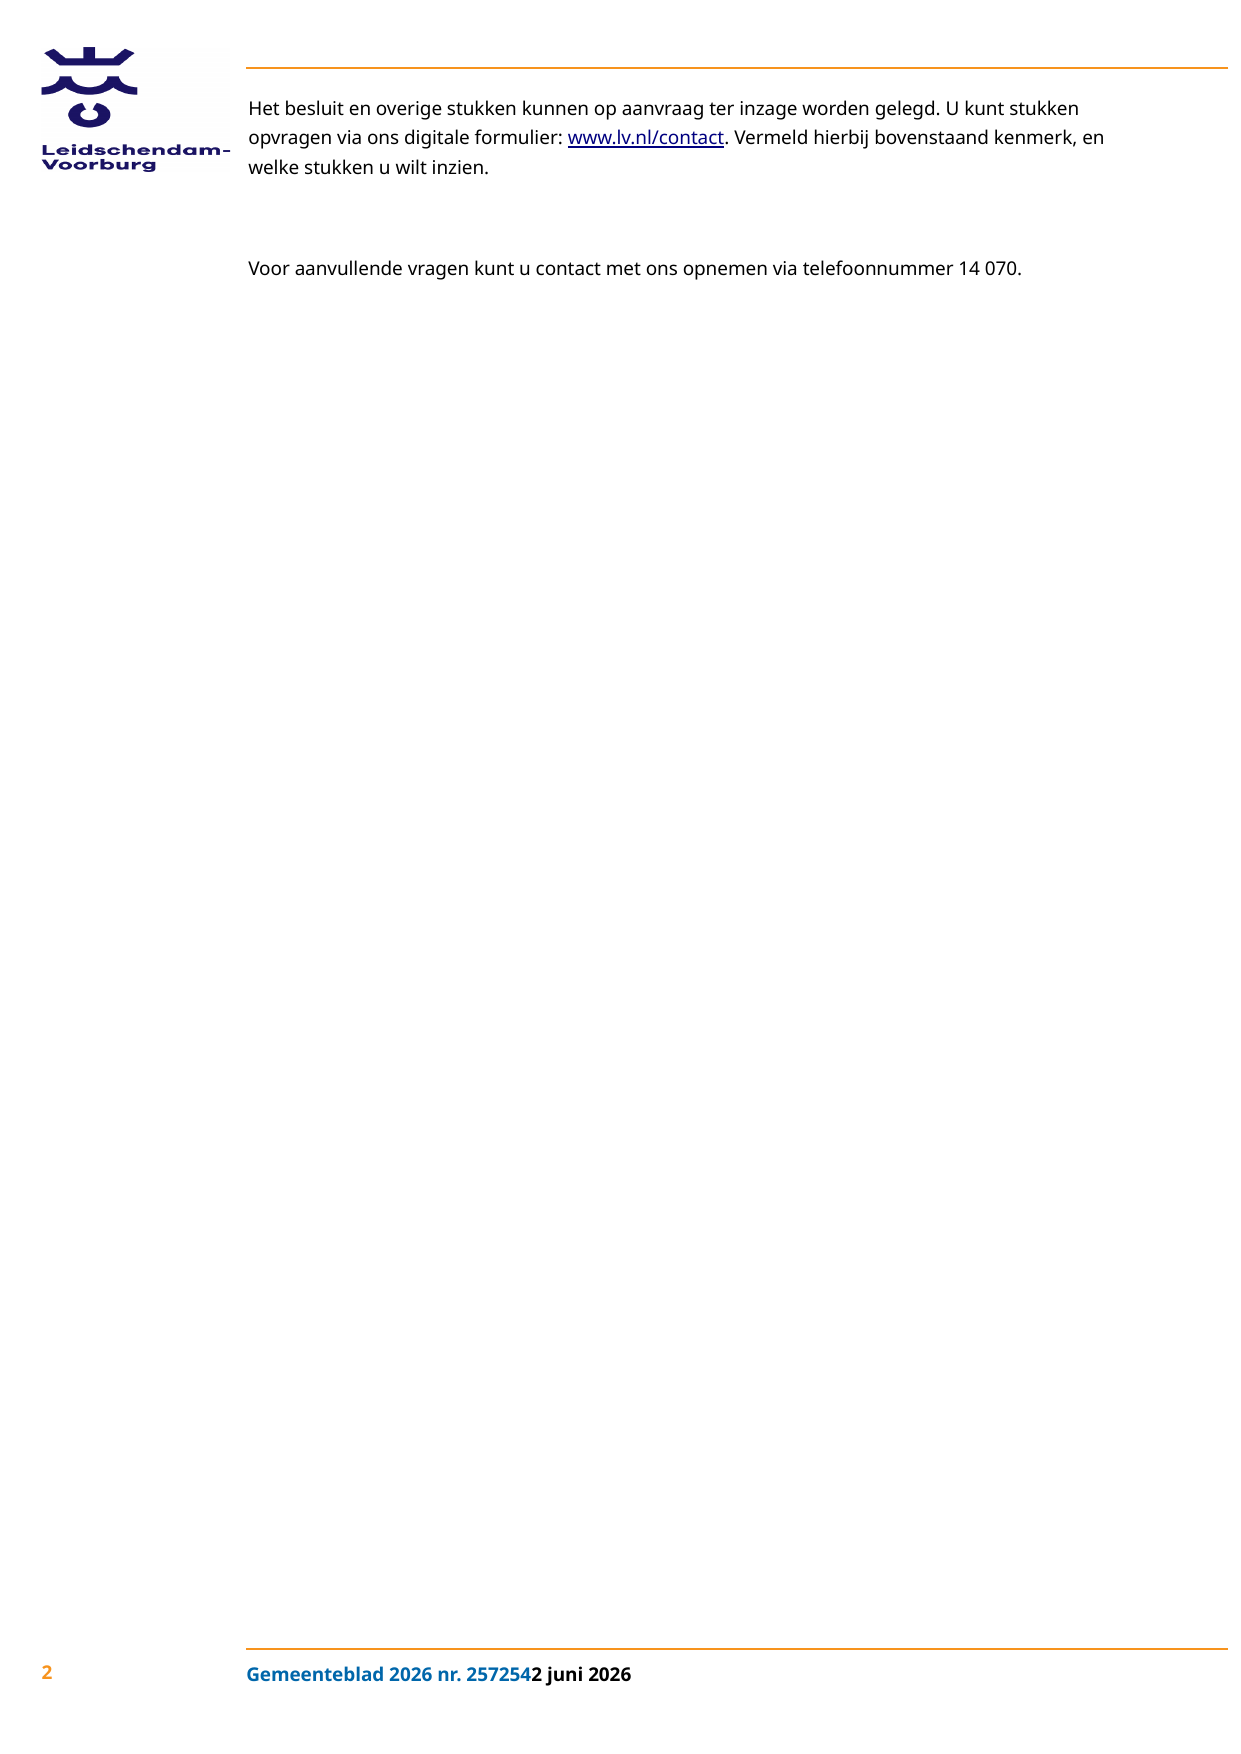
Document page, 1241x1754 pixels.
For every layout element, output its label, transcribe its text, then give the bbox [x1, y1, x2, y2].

text Voor aanvullende vragen kunt u contact met ons opnemen via telefoonnummer 14 070. [248, 255, 1152, 281]
text Het besluit en overige stukken kunnen op aanvraag ter inzage worden gelegd. U kunt stukken opvragen via ons digitale formulier: www.lv.nl/contact. Vermeld hierbij bovenstaand kenmerk, en welke stukken u wilt inzien. [248, 95, 1152, 180]
picture [41, 47, 231, 172]
